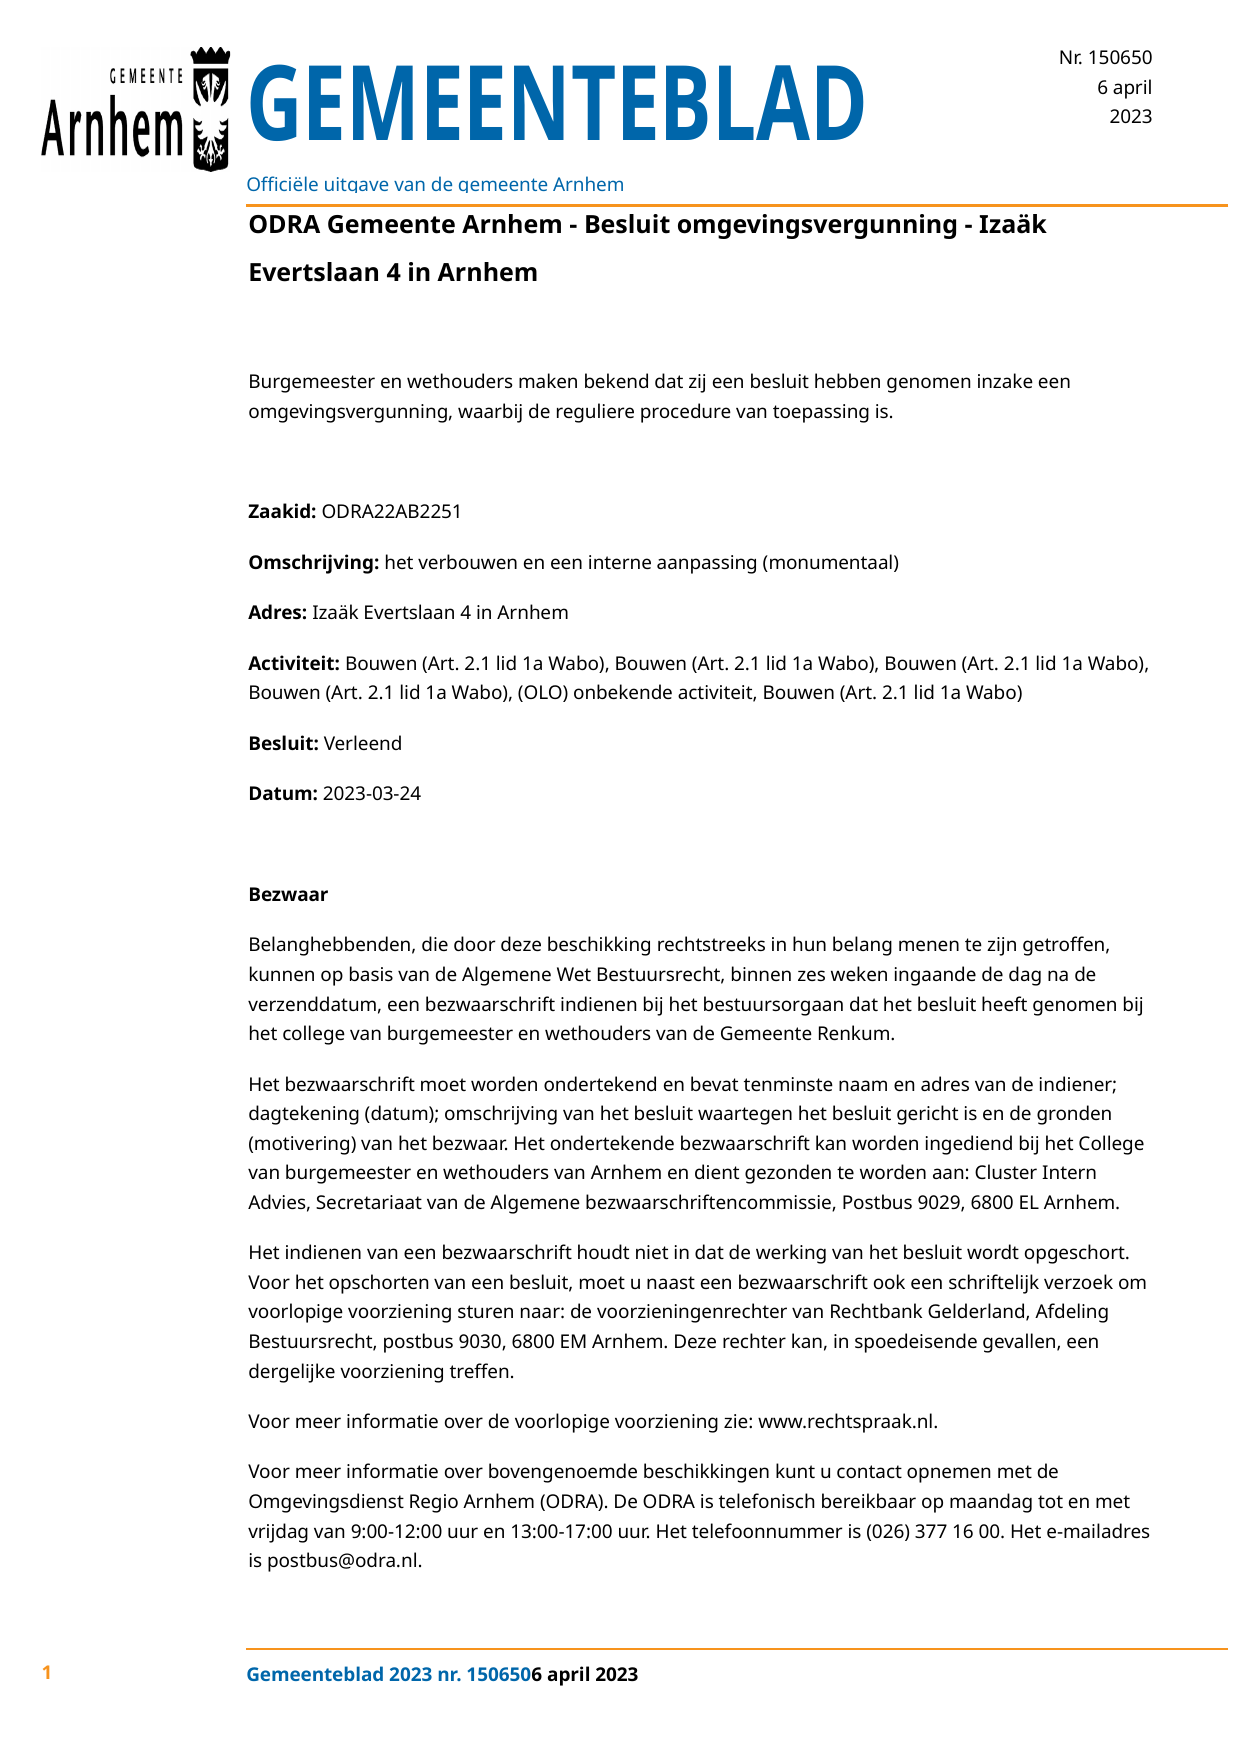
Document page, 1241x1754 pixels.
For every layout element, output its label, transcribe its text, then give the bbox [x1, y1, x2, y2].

text Belanghebbenden, die door deze beschikking rechtstreeks in hun belang menen te zijn getroffen, kunnen op basis van de Algemene Wet Bestuursrecht, binnen zes weken ingaande de dag na de verzenddatum, een bezwaarschrift indienen bij het bestuursorgaan dat het besluit heeft genomen bij het college van burgemeester en wethouders van de Gemeente Renkum. [248, 932, 1152, 1046]
picture [41, 47, 231, 172]
text Adres: Izaäk Evertslaan 4 in Arnhem [248, 599, 1152, 625]
text Burgemeester en wethouders maken bekend dat zij een besluit hebben genomen inzake een omgevingsvergunning, waarbij de reguliere procedure van toepassing is. [248, 368, 1152, 424]
text Het bezwaarschrift moet worden ondertekend en bevat tenminste naam en adres van de indiener; dagtekening (datum); omschrijving van het besluit waartegen het besluit gericht is en de gronden (motivering) van het bezwaar. Het ondertekende bezwaarschrift kan worden ingediend bij het College van burgemeester en wethouders van Arnhem en dient gezonden te worden aan: Cluster Intern Advies, Secretariaat van de Algemene bezwaarschriftencommissie, Postbus 9029, 6800 EL Arnhem. [248, 1071, 1152, 1215]
text Zaakid: ODRA22AB2251 [248, 499, 1152, 524]
text ODRA Gemeente Arnhem - Besluit omgevingsvergunning - Izaäk Evertslaan 4 in Arnhem [248, 207, 1152, 288]
text Het indienen van een bezwaarschrift houdt niet in dat de werking van het besluit wordt opgeschort. Voor het opschorten van een besluit, moet u naast een bezwaarschrift ook een schriftelijk verzoek om voorlopige voorziening sturen naar: de voorzieningenrechter van Rechtbank Gelderland, Afdeling Bestuursrecht, postbus 9030, 6800 EM Arnhem. Deze rechter kan, in spoedeisende gevallen, een dergelijke voorziening treffen. [248, 1239, 1152, 1384]
text Bezwaar [248, 881, 1152, 907]
text Voor meer informatie over bovengenoemde beschikkingen kunt u contact opnemen met de Omgevingsdienst Regio Arnhem (ODRA). De ODRA is telefonisch bereikbaar op maandag tot en met vrijdag van 9:00-12:00 uur en 13:00-17:00 uur. Het telefoonnummer is (026) 377 16 00. Het e-mailadres is postbus@odra.nl. [248, 1459, 1152, 1573]
text Activiteit: Bouwen (Art. 2.1 lid 1a Wabo), Bouwen (Art. 2.1 lid 1a Wabo), Bouwen (Art. 2.1 lid 1a Wabo), Bouwen (Art. 2.1 lid 1a Wabo), (OLO) onbekende activiteit, Bouwen (Art. 2.1 lid 1a Wabo) [248, 650, 1152, 705]
text Datum: 2023-03-24 [248, 780, 1152, 806]
text Besluit: Verleend [248, 730, 1152, 756]
text Voor meer informatie over de voorlopige voorziening zie: www.rechtspraak.nl. [248, 1408, 1152, 1434]
text Omschrijving: het verbouwen en een interne aanpassing (monumentaal) [248, 549, 1152, 575]
